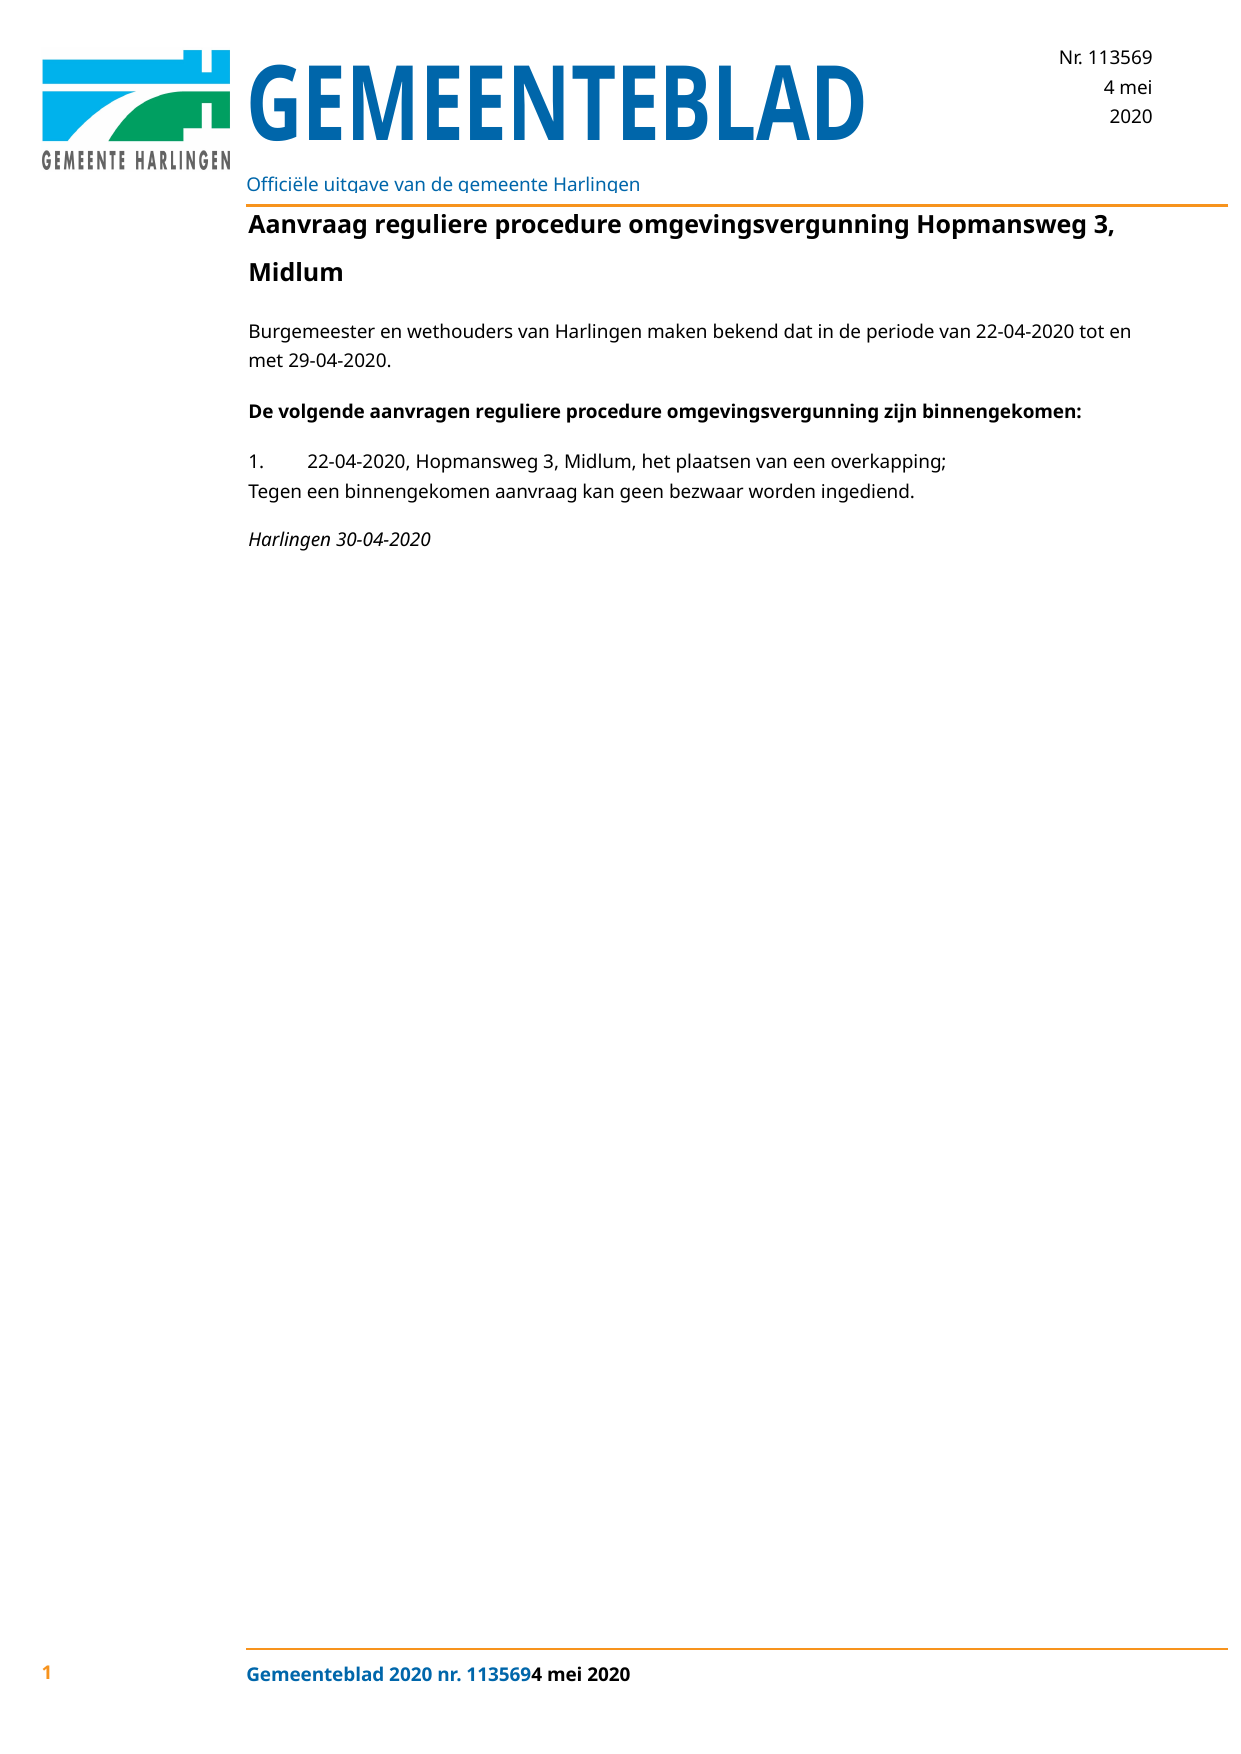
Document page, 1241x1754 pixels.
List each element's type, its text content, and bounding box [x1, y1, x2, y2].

text Harlingen 30-04-2020 [248, 526, 1152, 551]
text De volgende aanvragen reguliere procedure omgevingsvergunning zijn binnengekomen: [248, 398, 1152, 424]
text Burgemeester en wethouders van Harlingen maken bekend dat in de periode van 22-04-2020 tot en met 29-04-2020. [248, 318, 1152, 373]
text Aanvraag reguliere procedure omgevingsvergunning Hopmansweg 3, Midlum [248, 207, 1152, 288]
text Tegen een binnengekomen aanvraag kan geen bezwaar worden ingediend. [248, 478, 1152, 504]
list 22-04-2020, Hopmansweg 3, Midlum, het plaatsen van een overkapping; [248, 448, 1152, 474]
picture [41, 47, 231, 172]
